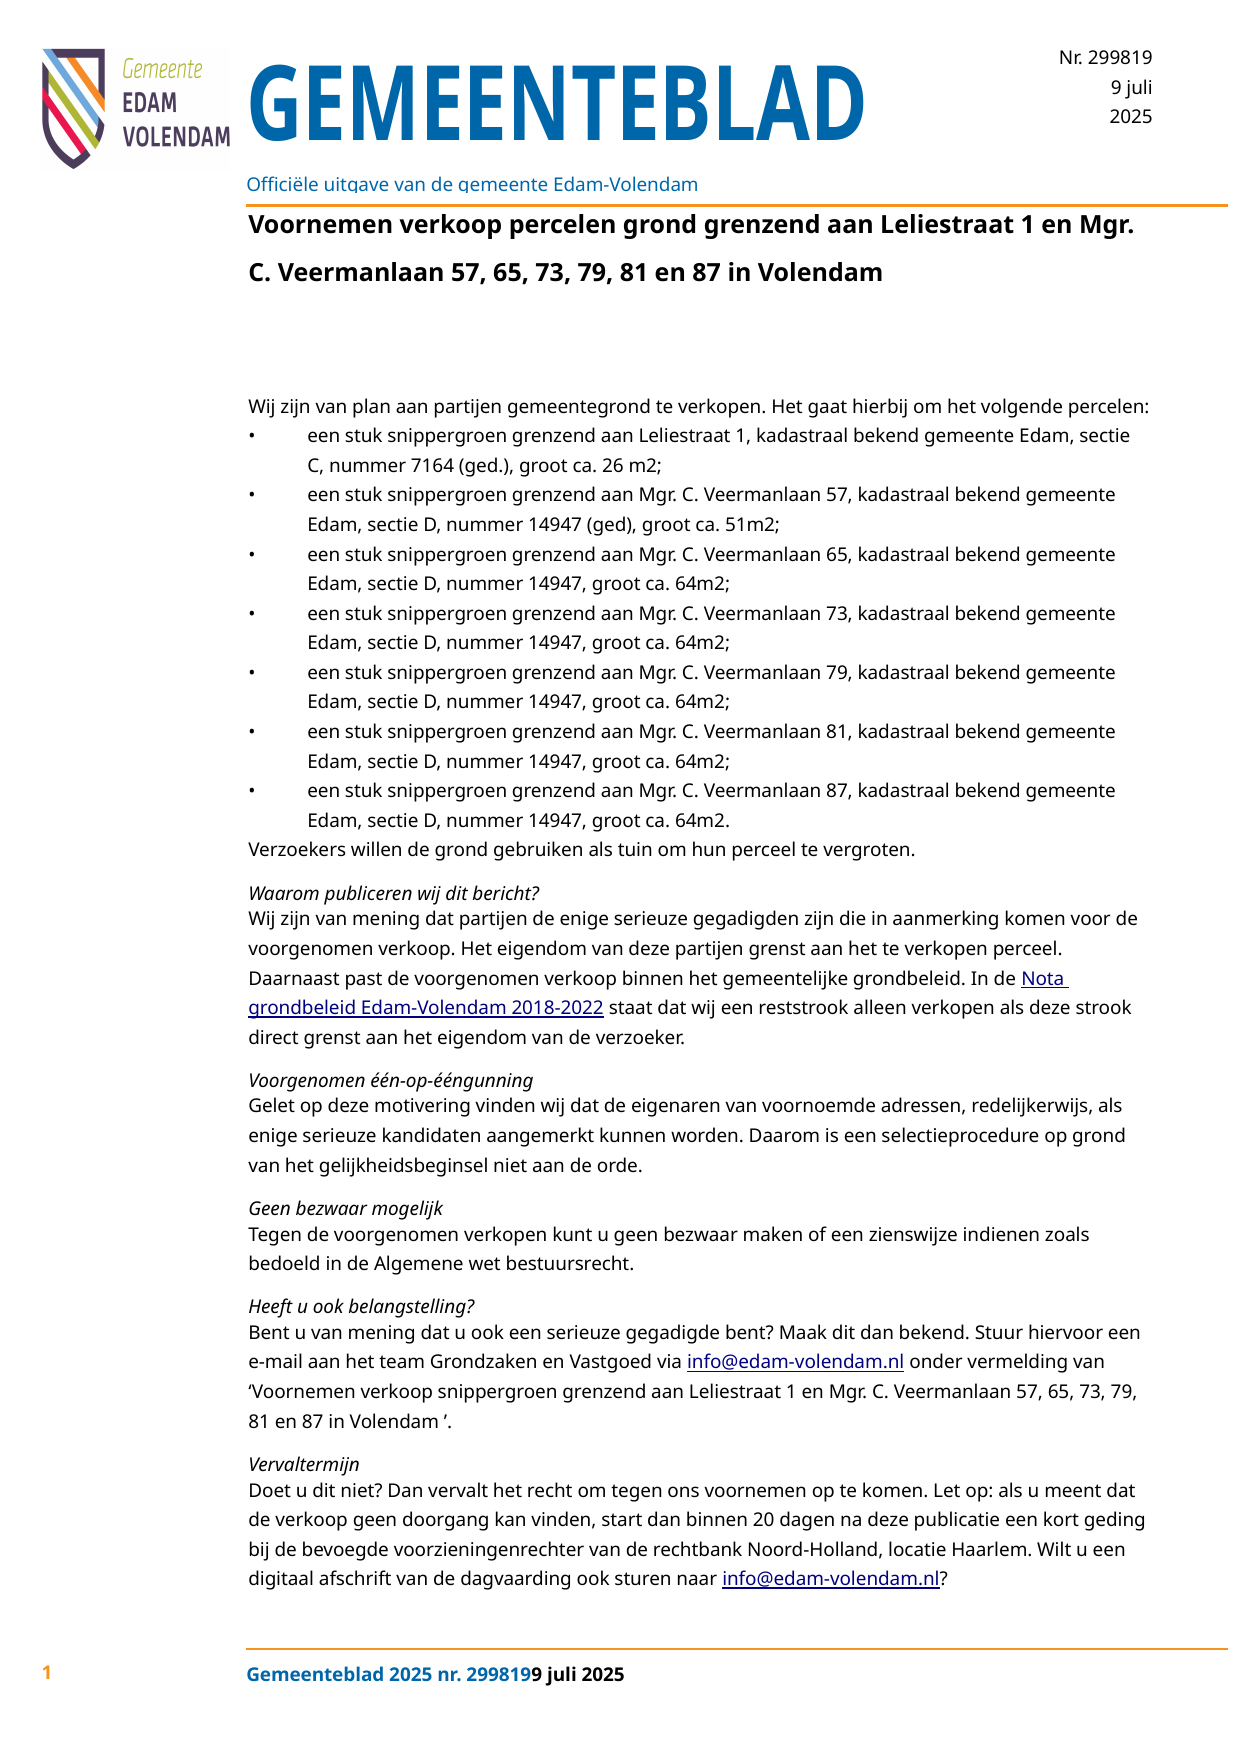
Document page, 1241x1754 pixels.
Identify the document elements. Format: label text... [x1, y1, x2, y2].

list een stuk snippergroen grenzend aan Mgr. C. Veermanlaan 65, kadastraal bekend gemeente Edam, sectie D, nummer 14947, groot ca. 64m2; [248, 541, 1152, 596]
list een stuk snippergroen grenzend aan Mgr. C. Veermanlaan 57, kadastraal bekend gemeente Edam, sectie D, nummer 14947 (ged), groot ca. 51m2; [248, 482, 1152, 537]
text Waarom publiceren wij dit bericht? [248, 880, 1152, 906]
list een stuk snippergroen grenzend aan Mgr. C. Veermanlaan 81, kadastraal bekend gemeente Edam, sectie D, nummer 14947, groot ca. 64m2; [248, 718, 1152, 774]
text Voornemen verkoop percelen grond grenzend aan Leliestraat 1 en Mgr. C. Veermanlaan 57, 65, 73, 79, 81 en 87 in Volendam [248, 207, 1152, 288]
text Wij zijn van mening dat partijen de enige serieuze gegadigden zijn die in aanmerking komen voor de voorgenomen verkoop. Het eigendom van deze partijen grenst aan het te verkopen perceel. Daarnaast past de voorgenomen verkoop binnen het gemeentelijke grondbeleid. In de Nota grondbeleid Edam-Volendam 2018-2022 staat dat wij een reststrook alleen verkopen als deze strook direct grenst aan het eigendom van de verzoeker. [248, 906, 1152, 1049]
picture [41, 47, 231, 172]
text Doet u dit niet? Dan vervalt het recht om tegen ons voornemen op te komen. Let op: als u meent dat de verkoop geen doorgang kan vinden, start dan binnen 20 dagen na deze publicatie een kort geding bij de bevoegde voorzieningenrechter van de rechtbank Noord-Holland, locatie Haarlem. Wilt u een digitaal afschrift van de dagvaarding ook sturen naar info@edam-volendam.nl? [248, 1477, 1152, 1591]
list een stuk snippergroen grenzend aan Mgr. C. Veermanlaan 73, kadastraal bekend gemeente Edam, sectie D, nummer 14947, groot ca. 64m2; [248, 600, 1152, 655]
text Wij zijn van plan aan partijen gemeentegrond te verkopen. Het gaat hierbij om het volgende percelen: [248, 393, 1152, 419]
text Voorgenomen één-op-ééngunning [248, 1067, 1152, 1093]
text Bent u van mening dat u ook een serieuze gegadigde bent? Maak dit dan bekend. Stuur hiervoor een e-mail aan het team Grondzaken en Vastgoed via info@edam-volendam.nl onder vermelding van ‘Voornemen verkoop snippergroen grenzend aan Leliestraat 1 en Mgr. C. Veermanlaan 57, 65, 73, 79, 81 en 87 in Volendam ’. [248, 1319, 1152, 1434]
text Geen bezwaar mogelijk [248, 1195, 1152, 1221]
list een stuk snippergroen grenzend aan Mgr. C. Veermanlaan 87, kadastraal bekend gemeente Edam, sectie D, nummer 14947, groot ca. 64m2. [248, 777, 1152, 833]
text Tegen de voorgenomen verkopen kunt u geen bezwaar maken of een zienswijze indienen zoals bedoeld in de Algemene wet bestuursrecht. [248, 1221, 1152, 1276]
list een stuk snippergroen grenzend aan Mgr. C. Veermanlaan 79, kadastraal bekend gemeente Edam, sectie D, nummer 14947, groot ca. 64m2; [248, 659, 1152, 714]
text Heeft u ook belangstelling? [248, 1293, 1152, 1319]
text Gelet op deze motivering vinden wij dat de eigenaren van voornoemde adressen, redelijkerwijs, als enige serieuze kandidaten aangemerkt kunnen worden. Daarom is een selectieprocedure op grond van het gelijkheidsbeginsel niet aan de orde. [248, 1093, 1152, 1178]
list een stuk snippergroen grenzend aan Leliestraat 1, kadastraal bekend gemeente Edam, sectie C, nummer 7164 (ged.), groot ca. 26 m2; [248, 422, 1152, 478]
text Vervaltermijn [248, 1451, 1152, 1477]
text Verzoekers willen de grond gebruiken als tuin om hun perceel te vergroten. [248, 837, 1152, 862]
